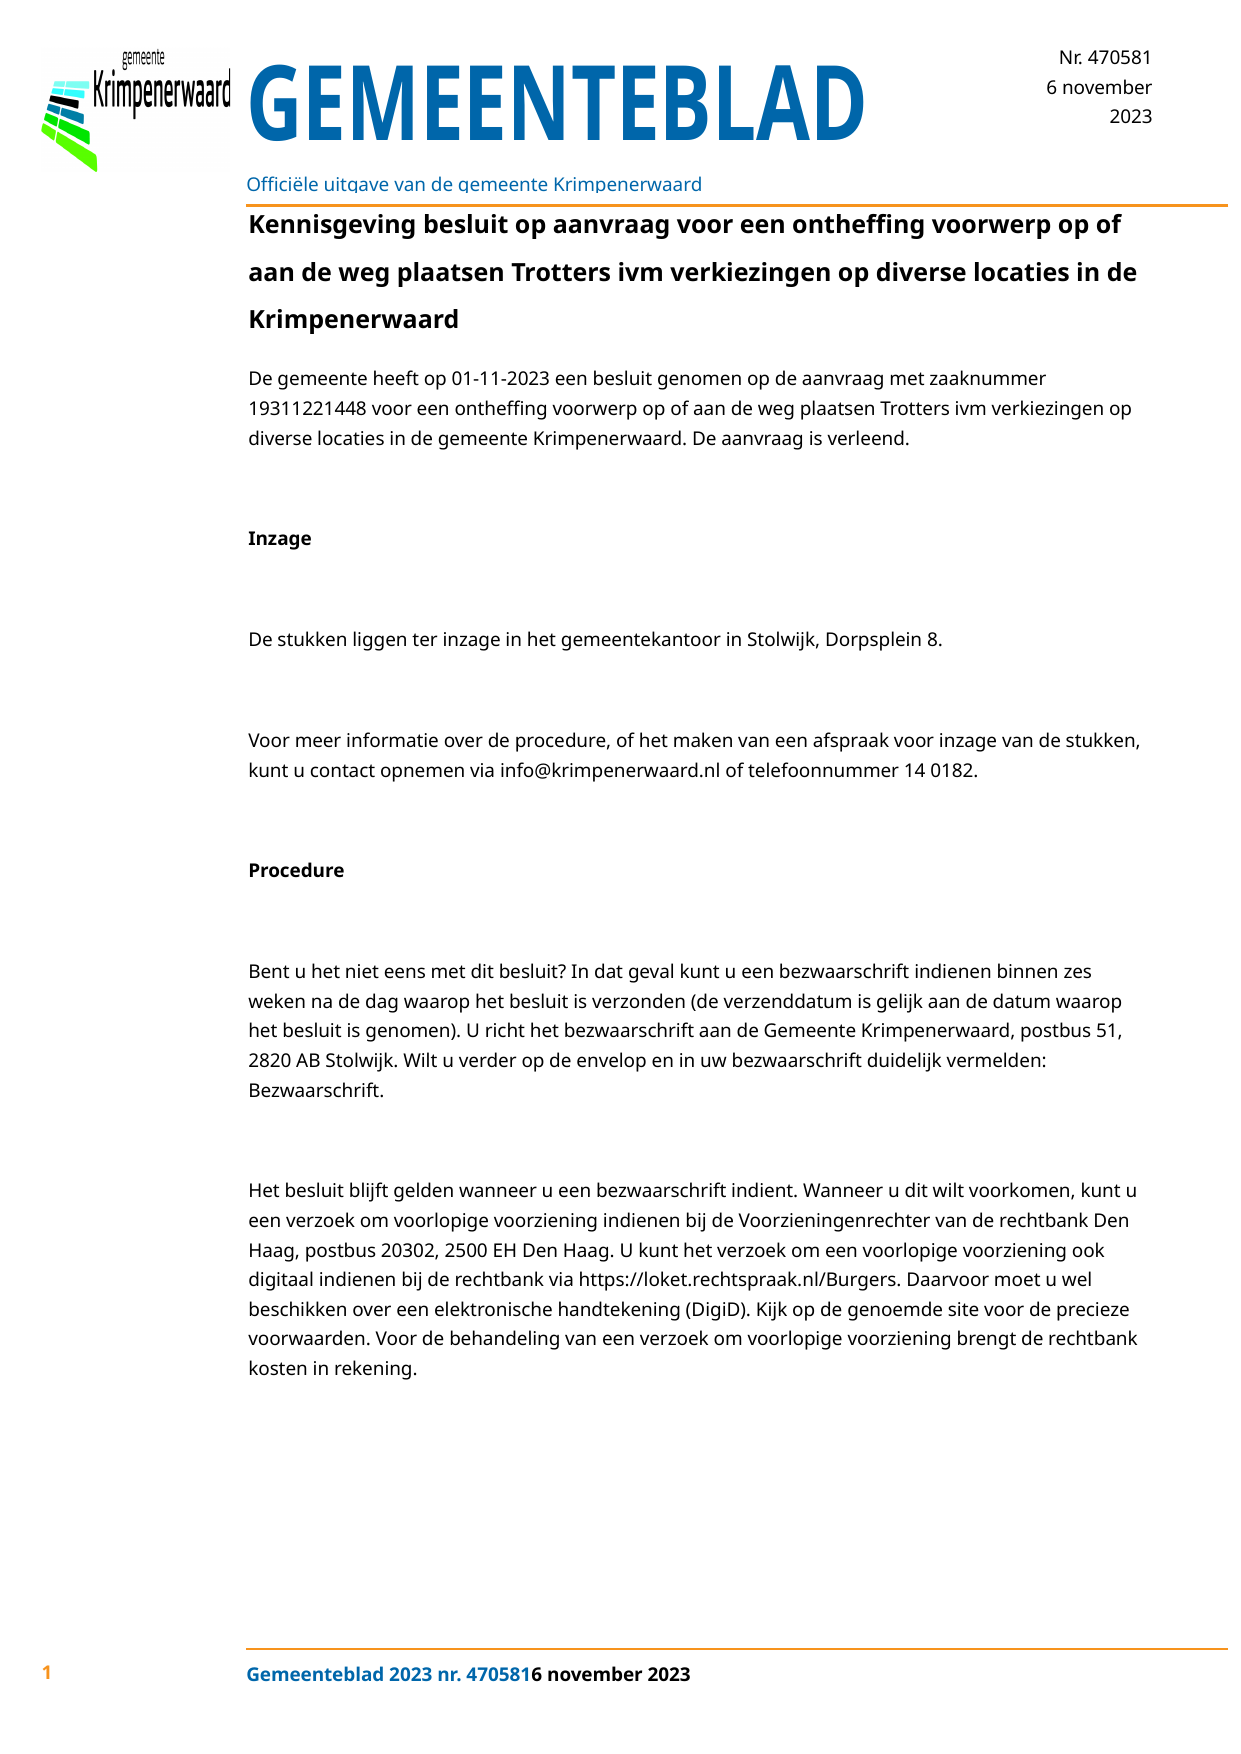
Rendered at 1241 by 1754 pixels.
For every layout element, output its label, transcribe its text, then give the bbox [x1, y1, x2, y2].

text Het besluit blijft gelden wanneer u een bezwaarschrift indient. Wanneer u dit wilt voorkomen, kunt u een verzoek om voorlopige voorziening indienen bij de Voorzieningenrechter van de rechtbank Den Haag, postbus 20302, 2500 EH Den Haag. U kunt het verzoek om een voorlopige voorziening ook digitaal indienen bij de rechtbank via https://loket.rechtspraak.nl/Burgers. Daarvoor moet u wel beschikken over een elektronische handtekening (DigiD). Kijk op de genoemde site voor de precieze voorwaarden. Voor de behandeling van een verzoek om voorlopige voorziening brengt de rechtbank kosten in rekening. [248, 1178, 1152, 1381]
text Bent u het niet eens met dit besluit? In dat geval kunt u een bezwaarschrift indienen binnen zes weken na de dag waarop het besluit is verzonden (de verzenddatum is gelijk aan de datum waarop het besluit is genomen). U richt het bezwaarschrift aan de Gemeente Krimpenerwaard, postbus 51, 2820 AB Stolwijk. Wilt u verder op de envelop en in uw bezwaarschrift duidelijk vermelden: Bezwaarschrift. [248, 958, 1152, 1102]
text De stukken liggen ter inzage in het gemeentekantoor in Stolwijk, Dorpsplein 8. [248, 626, 1152, 652]
text Procedure [248, 858, 1152, 883]
picture [41, 47, 231, 172]
text Voor meer informatie over de procedure, of het maken van een afspraak voor inzage van de stukken, kunt u contact opnemen via info@krimpenerwaard.nl of telefoonnummer 14 0182. [248, 727, 1152, 782]
text Kennisgeving besluit op aanvraag voor een ontheffing voorwerp op of aan de weg plaatsen Trotters ivm verkiezingen op diverse locaties in de Krimpenerwaard [248, 207, 1152, 336]
text Inzage [248, 526, 1152, 551]
text De gemeente heeft op 01-11-2023 een besluit genomen op de aanvraag met zaaknummer 19311221448 voor een ontheffing voorwerp op of aan de weg plaatsen Trotters ivm verkiezingen op diverse locaties in de gemeente Krimpenerwaard. De aanvraag is verleend. [248, 366, 1152, 450]
